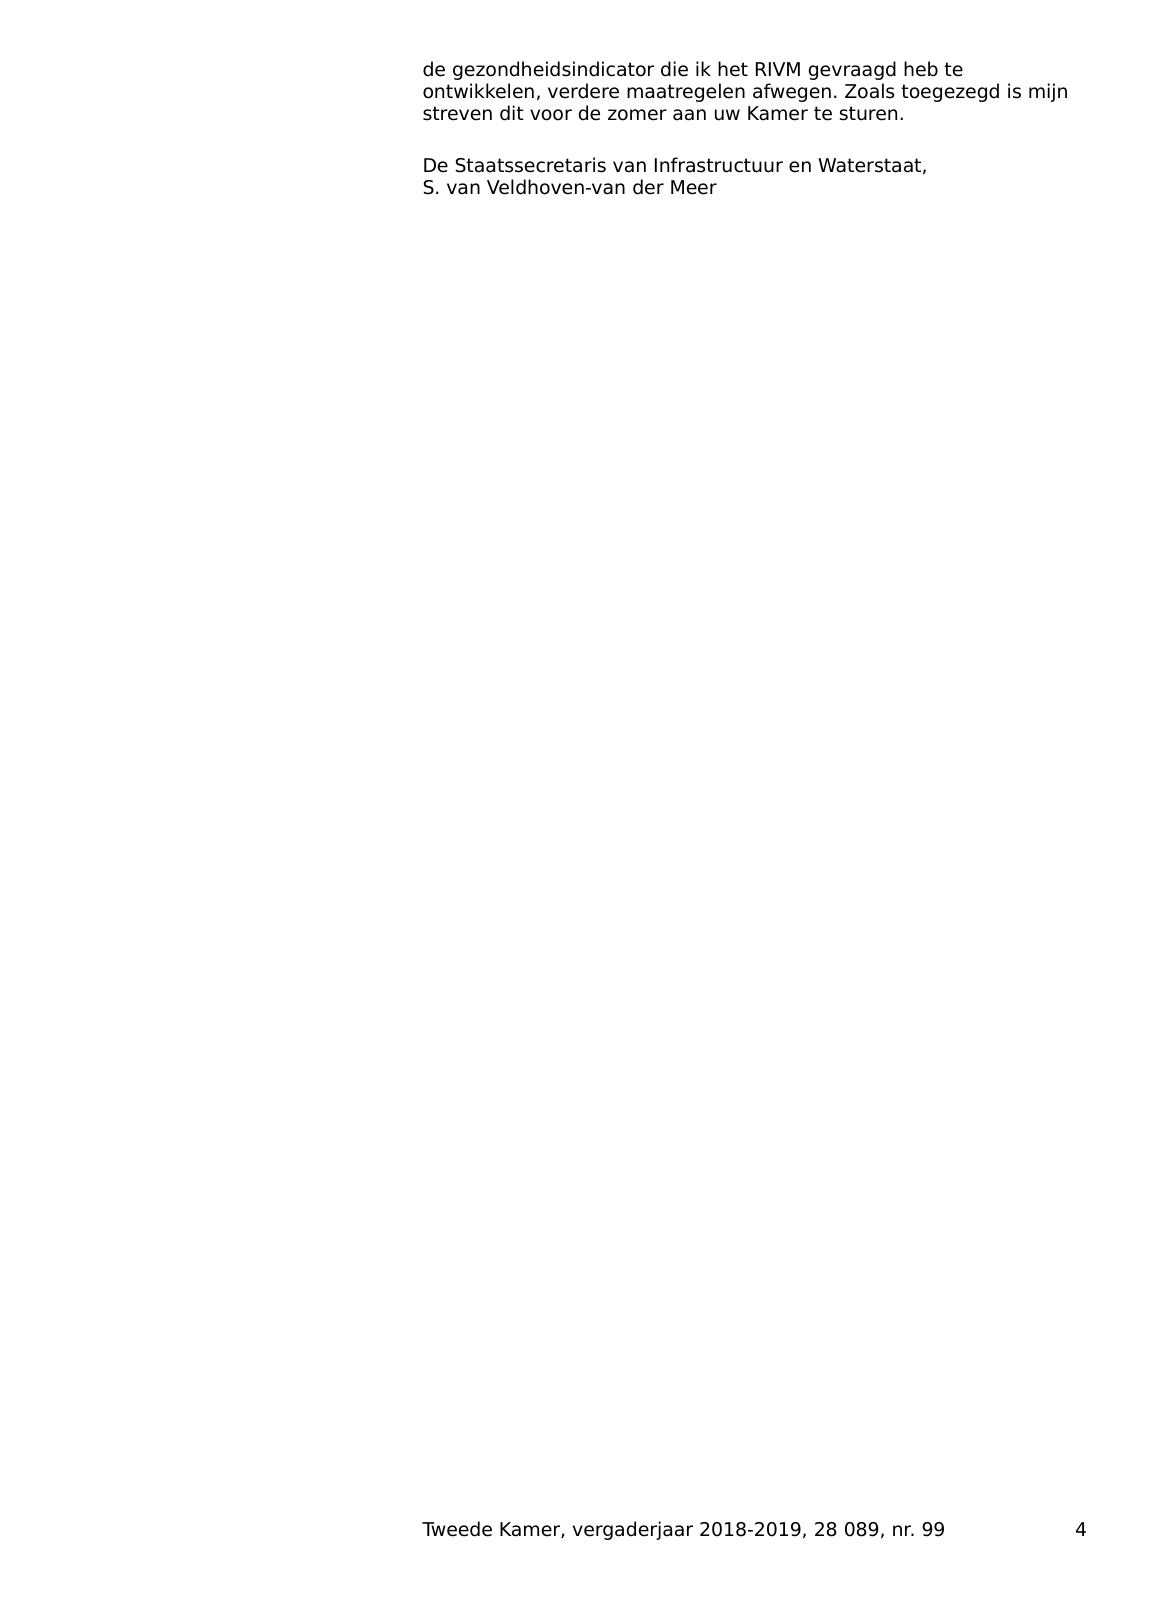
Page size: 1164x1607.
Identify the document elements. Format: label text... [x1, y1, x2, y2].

text de gezondheidsindicator die ik het RIVM gevraagd heb te ontwikkelen, verdere maatregelen afwegen. Zoals toegezegd is mijn streven dit voor de zomer aan uw Kamer te sturen. [422, 59, 1087, 125]
text De Staatssecretaris van Infrastructuur en Waterstaat, S. van Veldhoven-van der Meer [422, 155, 1087, 199]
